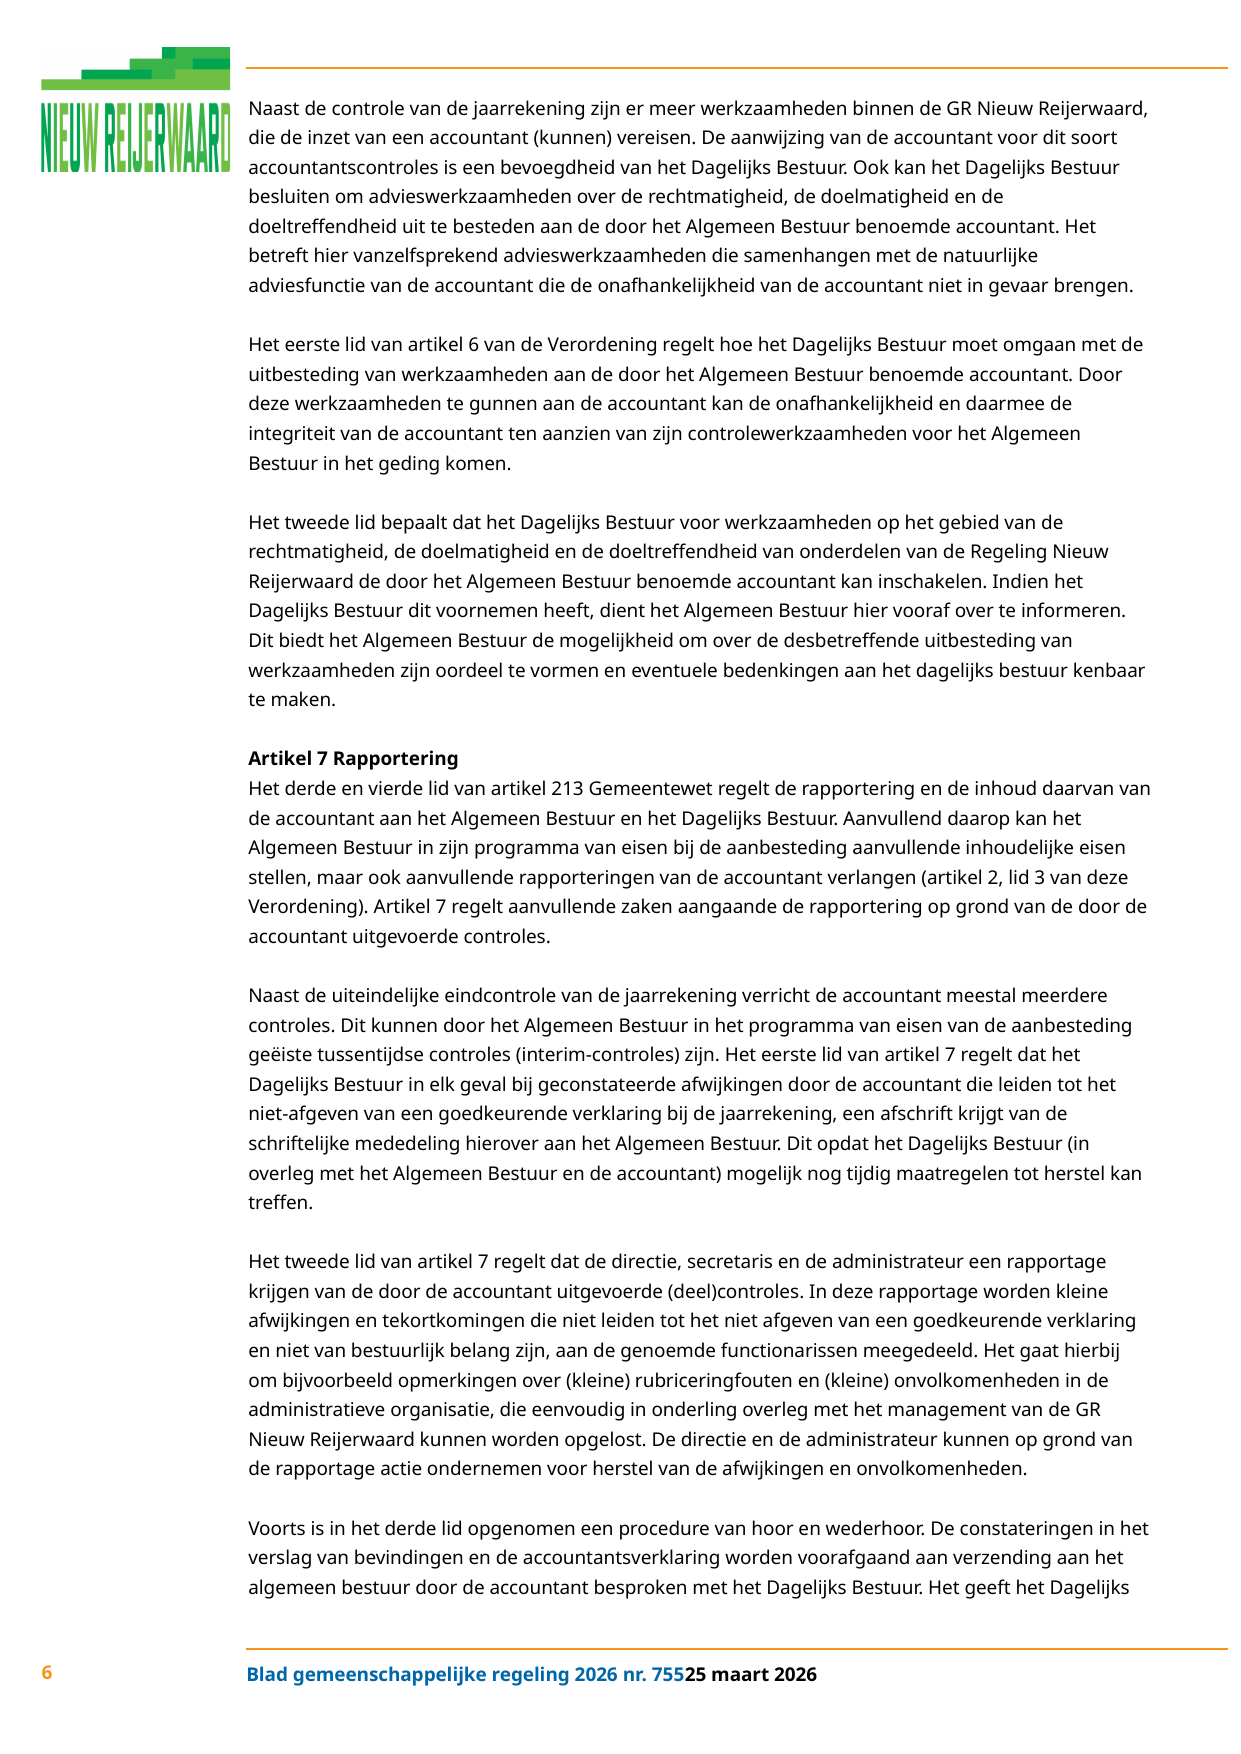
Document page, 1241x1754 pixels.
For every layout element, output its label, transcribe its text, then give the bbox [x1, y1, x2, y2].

picture [41, 47, 231, 172]
text Voorts is in het derde lid opgenomen een procedure van hoor en wederhoor. De constateringen in het verslag van bevindingen en de accountantsverklaring worden voorafgaand aan verzending aan het algemeen bestuur door de accountant besproken met het Dagelijks Bestuur. Het geeft het Dagelijks [248, 1515, 1152, 1600]
text Het derde en vierde lid van artikel 213 Gemeentewet regelt de rapportering en de inhoud daarvan van de accountant aan het Algemeen Bestuur en het Dagelijks Bestuur. Aanvullend daarop kan het Algemeen Bestuur in zijn programma van eisen bij de aanbesteding aanvullende inhoudelijke eisen stellen, maar ook aanvullende rapporteringen van de accountant verlangen (artikel 2, lid 3 van deze Verordening). Artikel 7 regelt aanvullende zaken aangaande de rapportering op grond van de door de accountant uitgevoerde controles. [248, 775, 1152, 949]
text Het tweede lid van artikel 7 regelt dat de directie, secretaris en de administrateur een rapportage krijgen van de door de accountant uitgevoerde (deel)controles. In deze rapportage worden kleine afwijkingen en tekortkomingen die niet leiden tot het niet afgeven van een goedkeurende verklaring en niet van bestuurlijk belang zijn, aan de genoemde functionarissen meegedeeld. Het gaat hierbij om bijvoorbeeld opmerkingen over (kleine) rubriceringfouten en (kleine) onvolkomenheden in de administratieve organisatie, die eenvoudig in onderling overleg met het management van de GR Nieuw Reijerwaard kunnen worden opgelost. De directie en de administrateur kunnen op grond van de rapportage actie ondernemen voor herstel van de afwijkingen en onvolkomenheden. [248, 1248, 1152, 1481]
text Naast de uiteindelijke eindcontrole van de jaarrekening verricht de accountant meestal meerdere controles. Dit kunnen door het Algemeen Bestuur in het programma van eisen van de aanbesteding geëiste tussentijdse controles (interim-controles) zijn. Het eerste lid van artikel 7 regelt dat het Dagelijks Bestuur in elk geval bij geconstateerde afwijkingen door de accountant die leiden tot het niet-afgeven van een goedkeurende verklaring bij de jaarrekening, een afschrift krijgt van de schriftelijke mededeling hierover aan het Algemeen Bestuur. Dit opdat het Dagelijks Bestuur (in overleg met het Algemeen Bestuur en de accountant) mogelijk nog tijdig maatregelen tot herstel kan treffen. [248, 982, 1152, 1215]
text Artikel 7 Rapportering [248, 746, 1152, 771]
text Naast de controle van de jaarrekening zijn er meer werkzaamheden binnen de GR Nieuw Reijerwaard, die de inzet van een accountant (kunnen) vereisen. De aanwijzing van de accountant voor dit soort accountantscontroles is een bevoegdheid van het Dagelijks Bestuur. Ook kan het Dagelijks Bestuur besluiten om advieswerkzaamheden over de rechtmatigheid, de doelmatigheid en de doeltreffendheid uit te besteden aan de door het Algemeen Bestuur benoemde accountant. Het betreft hier vanzelfsprekend advieswerkzaamheden die samenhangen met de natuurlijke adviesfunctie van de accountant die de onafhankelijkheid van de accountant niet in gevaar brengen. [248, 95, 1152, 298]
text Het eerste lid van artikel 6 van de Verordening regelt hoe het Dagelijks Bestuur moet omgaan met de uitbesteding van werkzaamheden aan de door het Algemeen Bestuur benoemde accountant. Door deze werkzaamheden te gunnen aan de accountant kan de onafhankelijkheid en daarmee de integriteit van de accountant ten aanzien van zijn controlewerkzaamheden voor het Algemeen Bestuur in het geding komen. [248, 331, 1152, 476]
text Het tweede lid bepaalt dat het Dagelijks Bestuur voor werkzaamheden op het gebied van de rechtmatigheid, de doelmatigheid en de doeltreffendheid van onderdelen van de Regeling Nieuw Reijerwaard de door het Algemeen Bestuur benoemde accountant kan inschakelen. Indien het Dagelijks Bestuur dit voornemen heeft, dient het Algemeen Bestuur hier vooraf over te informeren. Dit biedt het Algemeen Bestuur de mogelijkheid om over de desbetreffende uitbesteding van werkzaamheden zijn oordeel te vormen en eventuele bedenkingen aan het dagelijks bestuur kenbaar te maken. [248, 509, 1152, 712]
